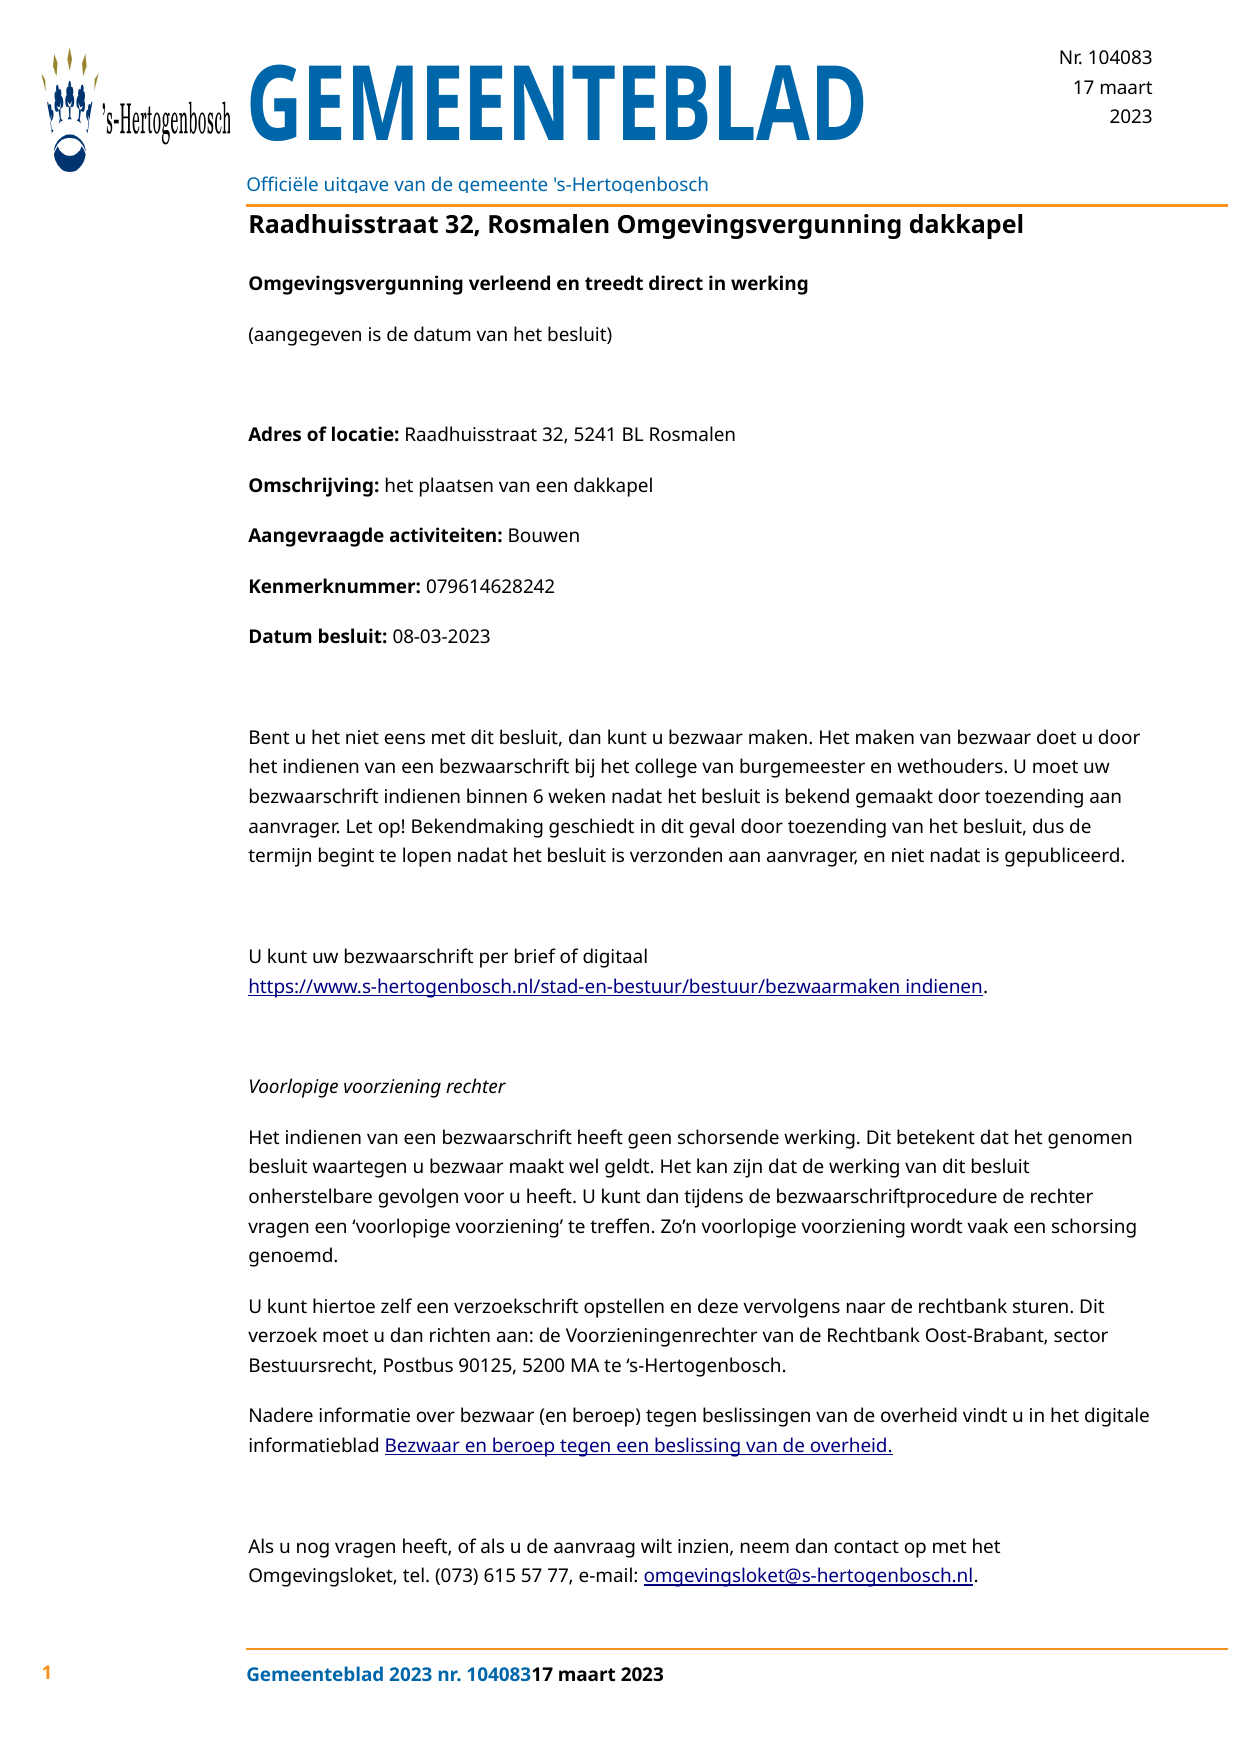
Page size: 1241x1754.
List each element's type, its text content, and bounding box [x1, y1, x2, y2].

text Kenmerknummer: 079614628242 [248, 573, 1152, 598]
text Raadhuisstraat 32, Rosmalen Omgevingsvergunning dakkapel [248, 207, 1152, 241]
text Adres of locatie: Raadhuisstraat 32, 5241 BL Rosmalen [248, 422, 1152, 447]
text Het indienen van een bezwaarschrift heeft geen schorsende werking. Dit betekent dat het genomen besluit waartegen u bezwaar maakt wel geldt. Het kan zijn dat de werking van dit besluit onherstelbare gevolgen voor u heeft. U kunt dan tijdens de bezwaarschriftprocedure de rechter vragen een ‘voorlopige voorziening’ te treffen. Zo’n voorlopige voorziening wordt vaak een schorsing genoemd. [248, 1124, 1152, 1268]
text Omschrijving: het plaatsen van een dakkapel [248, 472, 1152, 498]
text U kunt uw bezwaarschrift per brief of digitaal https://www.s-hertogenbosch.nl/stad-en-bestuur/bestuur/bezwaarmaken indienen. [248, 943, 1152, 998]
text Als u nog vragen heeft, of als u de aanvraag wilt inzien, neem dan contact op met het Omgevingsloket, tel. (073) 615 57 77, e-mail: omgevingsloket@s-hertogenbosch.nl. [248, 1533, 1152, 1588]
text Aangevraagde activiteiten: Bouwen [248, 522, 1152, 548]
text Bent u het niet eens met dit besluit, dan kunt u bezwaar maken. Het maken van bezwaar doet u door het indienen van een bezwaarschrift bij het college van burgemeester en wethouders. U moet uw bezwaarschrift indienen binnen 6 weken nadat het besluit is bekend gemaakt door toezending aan aanvrager. Let op! Bekendmaking geschiedt in dit geval door toezending van het besluit, dus de termijn begint te lopen nadat het besluit is verzonden aan aanvrager, en niet nadat is gepubliceerd. [248, 724, 1152, 868]
text Nadere informatie over bezwaar (en beroep) tegen beslissingen van de overheid vindt u in het digitale informatieblad Bezwaar en beroep tegen een beslissing van de overheid. [248, 1402, 1152, 1458]
text U kunt hiertoe zelf een verzoekschrift opstellen en deze vervolgens naar de rechtbank sturen. Dit verzoek moet u dan richten aan: de Voorzieningenrechter van de Rechtbank Oost-Brabant, sector Bestuursrecht, Postbus 90125, 5200 MA te ‘s-Hertogenbosch. [248, 1293, 1152, 1378]
text Datum besluit: 08-03-2023 [248, 623, 1152, 649]
picture [41, 47, 231, 172]
text Omgevingsvergunning verleend en treedt direct in werking [248, 270, 1152, 296]
text (aangegeven is de datum van het besluit) [248, 321, 1152, 346]
text Voorlopige voorziening rechter [248, 1074, 1152, 1099]
